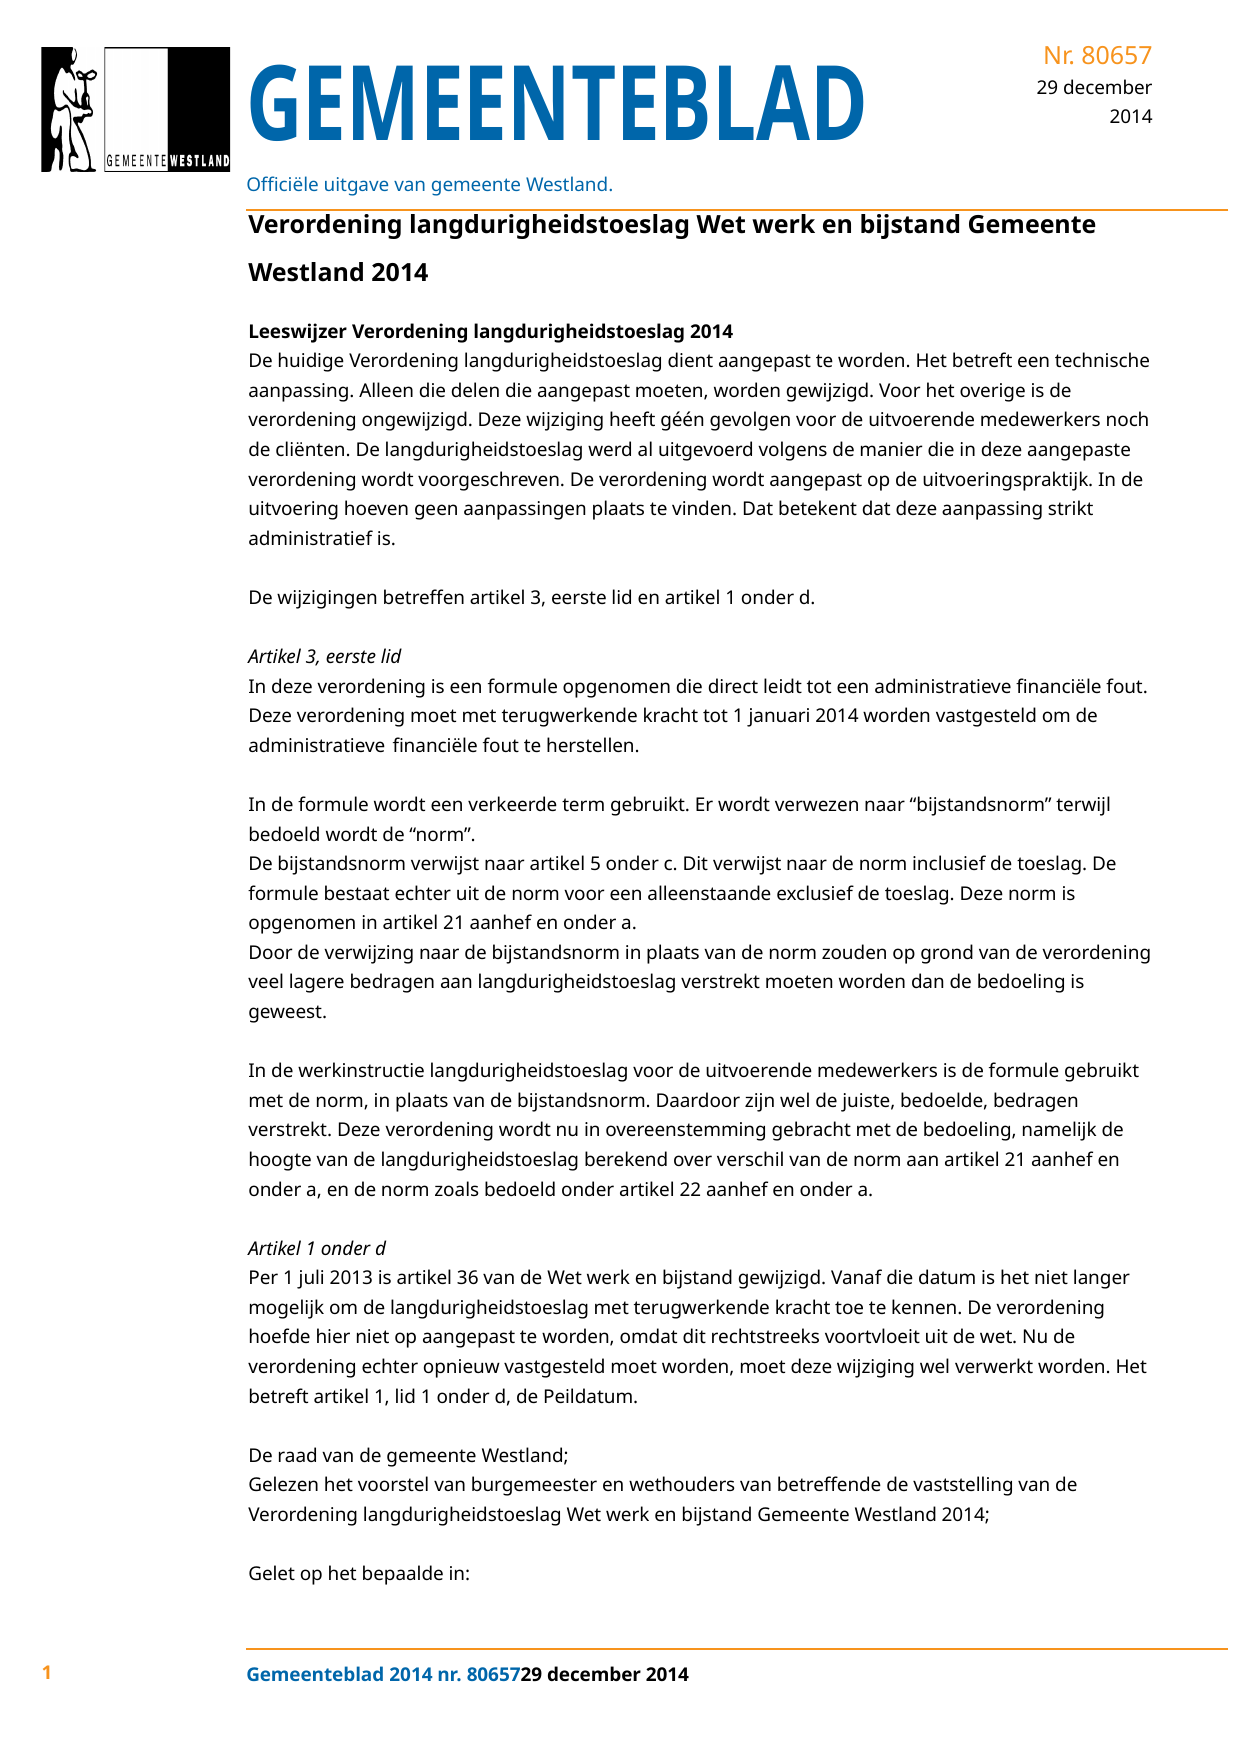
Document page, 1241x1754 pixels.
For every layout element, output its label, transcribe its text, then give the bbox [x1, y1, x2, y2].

text Per 1 juli 2013 is artikel 36 van de Wet werk en bijstand gewijzigd. Vanaf die datum is het niet langer mogelijk om de langdurigheidstoeslag met terugwerkende kracht toe te kennen. De verordening hoefde hier niet op aangepast te worden, omdat dit rechtstreeks voortvloeit uit de wet. Nu de verordening echter opnieuw vastgesteld moet worden, moet deze wijziging wel verwerkt worden. Het betreft artikel 1, lid 1 onder d, de Peildatum. [248, 1264, 1152, 1409]
text Artikel 1 onder d [248, 1235, 1152, 1261]
text De raad van de gemeente Westland; [248, 1442, 1152, 1468]
text In de formule wordt een verkeerde term gebruikt. Er wordt verwezen naar “bijstandsnorm” terwijl bedoeld wordt de “norm”. [248, 791, 1152, 847]
text Door de verwijzing naar de bijstandsnorm in plaats van de norm zouden op grond van de verordening veel lagere bedragen aan langdurigheidstoeslag verstrekt moeten worden dan de bedoeling is geweest. [248, 939, 1152, 1024]
text Artikel 3, eerste lid [248, 643, 1152, 669]
text De huidige Verordening langdurigheidstoeslag dient aangepast te worden. Het betreft een technische aanpassing. Alleen die delen die aangepast moeten, worden gewijzigd. Voor het overige is de verordening ongewijzigd. Deze wijziging heeft géén gevolgen voor de uitvoerende medewerkers noch de cliënten. De langdurigheidstoeslag werd al uitgevoerd volgens de manier die in deze aangepaste verordening wordt voorgeschreven. De verordening wordt aangepast op de uitvoeringspraktijk. In de uitvoering hoeven geen aanpassingen plaats te vinden. Dat betekent dat deze aanpassing strikt administratief is. [248, 347, 1152, 551]
text De bijstandsnorm verwijst naar artikel 5 onder c. Dit verwijst naar de norm inclusief de toeslag. De formule bestaat echter uit de norm voor een alleenstaande exclusief de toeslag. Deze norm is opgenomen in artikel 21 aanhef en onder a. [248, 850, 1152, 935]
text De wijzigingen betreffen artikel 3, eerste lid en artikel 1 onder d. [248, 584, 1152, 610]
picture [41, 47, 231, 172]
text Gelet op het bepaalde in: [248, 1560, 1152, 1586]
text Gelezen het voorstel van burgemeester en wethouders van betreffende de vaststelling van de Verordening langdurigheidstoeslag Wet werk en bijstand Gemeente Westland 2014; [248, 1472, 1152, 1527]
text In de werkinstructie langdurigheidstoeslag voor de uitvoerende medewerkers is de formule gebruikt met de norm, in plaats van de bijstandsnorm. Daardoor zijn wel de juiste, bedoelde, bedragen verstrekt. Deze verordening wordt nu in overeenstemming gebracht met de bedoeling, namelijk de hoogte van de langdurigheidstoeslag berekend over verschil van de norm aan artikel 21 aanhef en onder a, en de norm zoals bedoeld onder artikel 22 aanhef en onder a. [248, 1057, 1152, 1202]
text Leeswijzer Verordening langdurigheidstoeslag 2014 [248, 318, 1152, 344]
text In deze verordening is een formule opgenomen die direct leidt tot een administratieve financiële fout. Deze verordening moet met terugwerkende kracht tot 1 januari 2014 worden vastgesteld om de administratieve financiële fout te herstellen. [248, 673, 1152, 758]
text Verordening langdurigheidstoeslag Wet werk en bijstand Gemeente Westland 2014 [248, 211, 1152, 288]
